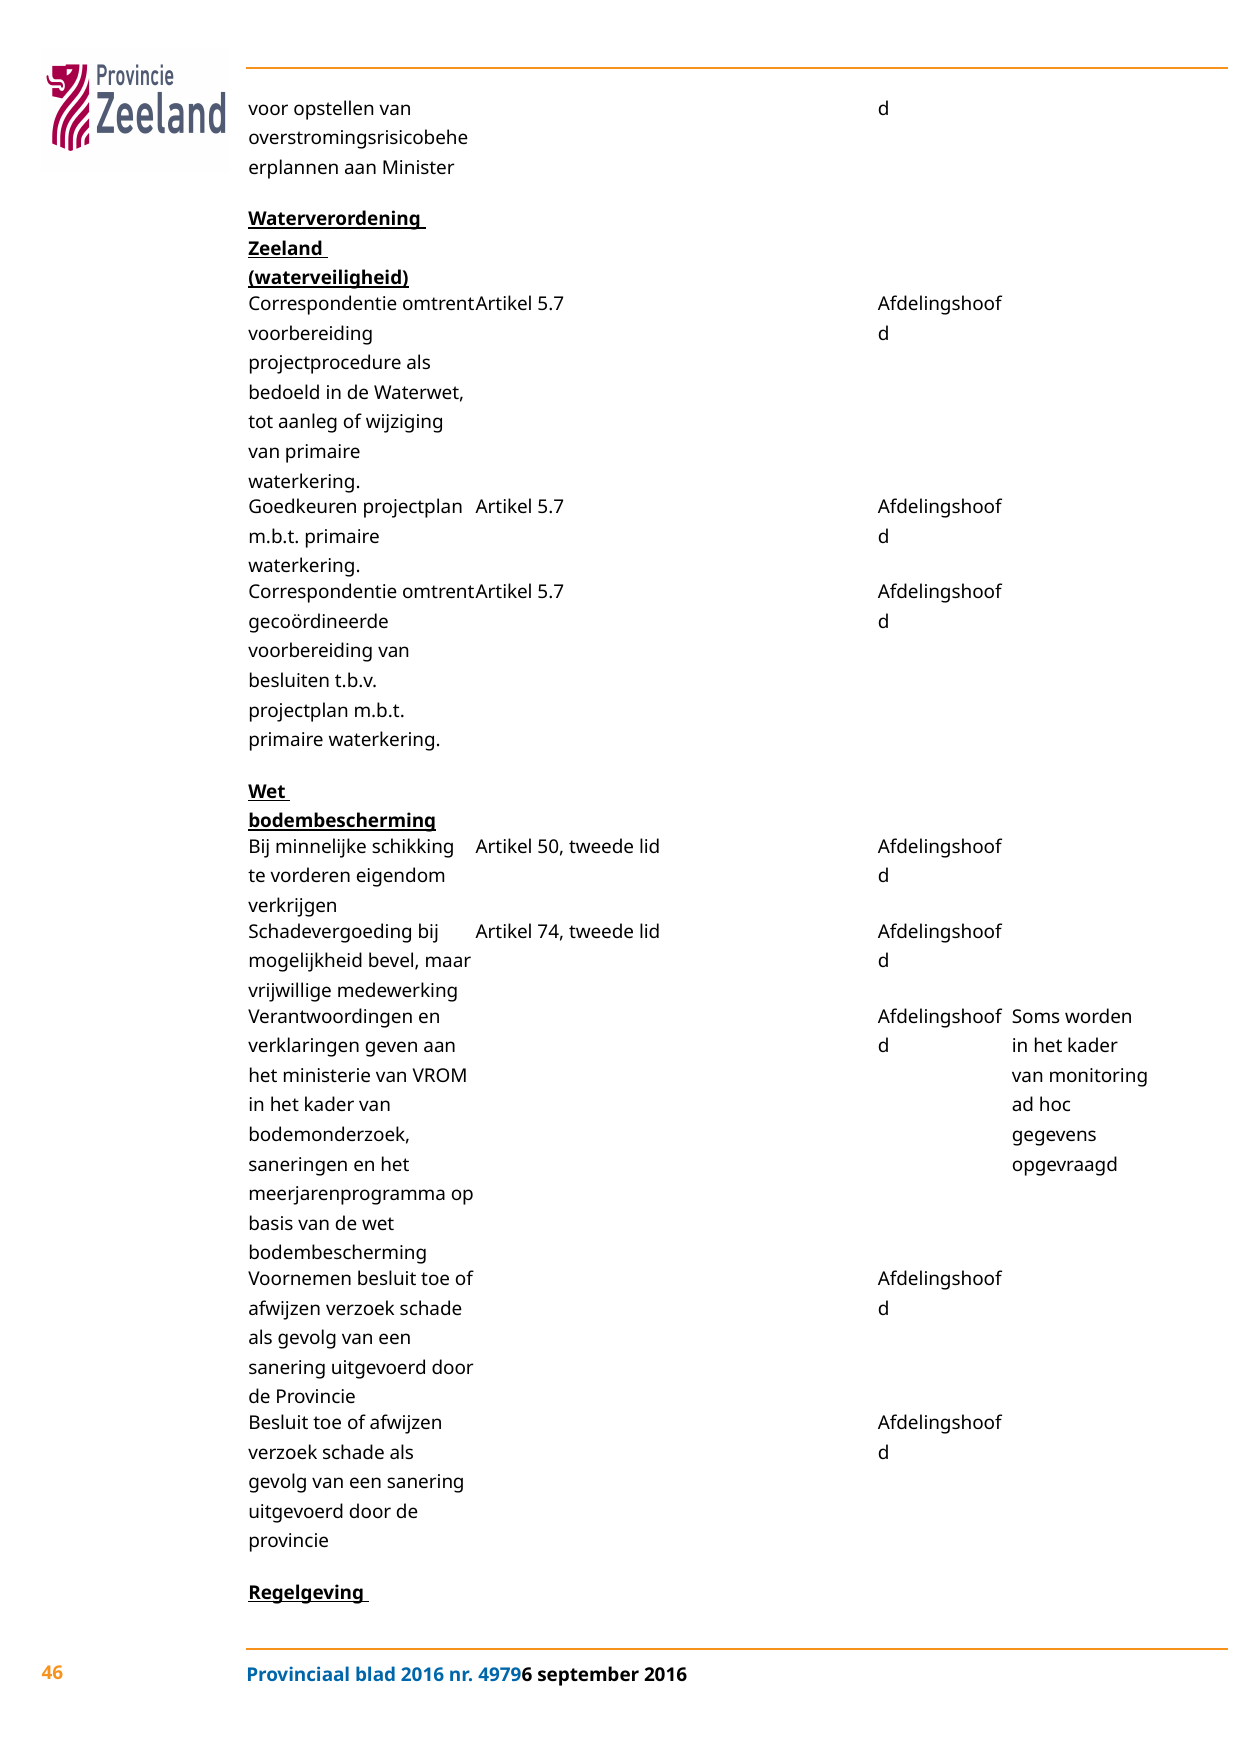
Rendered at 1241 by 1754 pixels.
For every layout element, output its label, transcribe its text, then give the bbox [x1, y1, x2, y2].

table_cell Afdelingshoofd [878, 494, 1012, 578]
table_cell [475, 1554, 878, 1579]
table_cell Soms worden in het kader van monitoring ad hoc gegevens opgevraagd [1012, 1003, 1152, 1265]
table_cell Artikel 50, tweede lid [475, 833, 878, 918]
table_cell [1012, 494, 1152, 578]
table_cell [1012, 205, 1152, 290]
table_cell [878, 205, 1012, 290]
table_cell [1012, 1409, 1152, 1553]
table_cell [475, 205, 878, 290]
table_cell [878, 180, 1012, 205]
table_cell [878, 778, 1012, 833]
table_cell [475, 1409, 878, 1553]
table_cell Artikel 74, tweede lid [475, 918, 878, 1003]
table_cell Voornemen besluit toe of afwijzen verzoek schade als gevolg van een sanering uitgevoerd door de Provincie [248, 1265, 475, 1409]
table_cell [1012, 579, 1152, 752]
table_cell Besluit toe of afwijzen verzoek schade als gevolg van een sanering uitgevoerd door de provincie [248, 1409, 475, 1553]
table_cell [475, 1265, 878, 1409]
table_cell Goedkeuren projectplan m.b.t. primaire waterkering. [248, 494, 475, 578]
table_cell Schadevergoeding bij mogelijkheid bevel, maar vrijwillige medewerking [248, 918, 475, 1003]
table_cell [248, 752, 475, 778]
table_cell [1012, 290, 1152, 493]
picture [41, 47, 231, 172]
table_cell Afdelingshoofd [878, 833, 1012, 918]
table_cell Afdelingshoofd [878, 1265, 1012, 1409]
table_cell [248, 180, 475, 205]
table_cell [1012, 1265, 1152, 1409]
table_cell [475, 95, 878, 180]
table_cell Correspondentie omtrent gecoördineerde voorbereiding van besluiten t.b.v. projectplan m.b.t. primaire waterkering. [248, 579, 475, 752]
table_cell [878, 1579, 1012, 1605]
table_cell Afdelingshoofd [878, 918, 1012, 1003]
table_cell d [878, 95, 1012, 180]
table_cell Afdelingshoofd [878, 1003, 1012, 1265]
table_cell Artikel 5.7 [475, 494, 878, 578]
table_cell [878, 1554, 1012, 1579]
table_cell [475, 1579, 878, 1605]
table_cell Verantwoordingen en verklaringen geven aan het ministerie van VROM in het kader van bodemonderzoek, saneringen en het meerjarenprogramma op basis van de wet bodembescherming [248, 1003, 475, 1265]
table_cell [1012, 833, 1152, 918]
table_cell Afdelingshoofd [878, 1409, 1012, 1553]
table_cell [475, 180, 878, 205]
table_cell Afdelingshoofd [878, 290, 1012, 493]
table_cell [475, 752, 878, 778]
table_cell [1012, 180, 1152, 205]
table_cell Afdelingshoofd [878, 579, 1012, 752]
table_cell Regelgeving [248, 1579, 475, 1605]
table_cell [1012, 1554, 1152, 1579]
table_cell [475, 778, 878, 833]
table_cell Wet bodembescherming [248, 778, 475, 833]
table_cell [1012, 95, 1152, 180]
table_cell [475, 1003, 878, 1265]
table_cell Artikel 5.7 [475, 579, 878, 752]
table_cell [878, 752, 1012, 778]
table_cell [248, 1554, 475, 1579]
table_cell [1012, 1579, 1152, 1605]
table_cell Artikel 5.7 [475, 290, 878, 493]
table_cell Correspondentie omtrent voorbereiding projectprocedure als bedoeld in de Waterwet, tot aanleg of wijziging van primaire waterkering. [248, 290, 475, 493]
table_cell [1012, 752, 1152, 778]
table_cell [1012, 778, 1152, 833]
table_cell Bij minnelijke schikking te vorderen eigendom verkrijgen [248, 833, 475, 918]
table_cell [1012, 918, 1152, 1003]
table_cell voor opstellen van overstromingsrisicobeheerplannen aan Minister [248, 95, 475, 180]
table_cell Waterverordening Zeeland (waterveiligheid) [248, 205, 475, 290]
